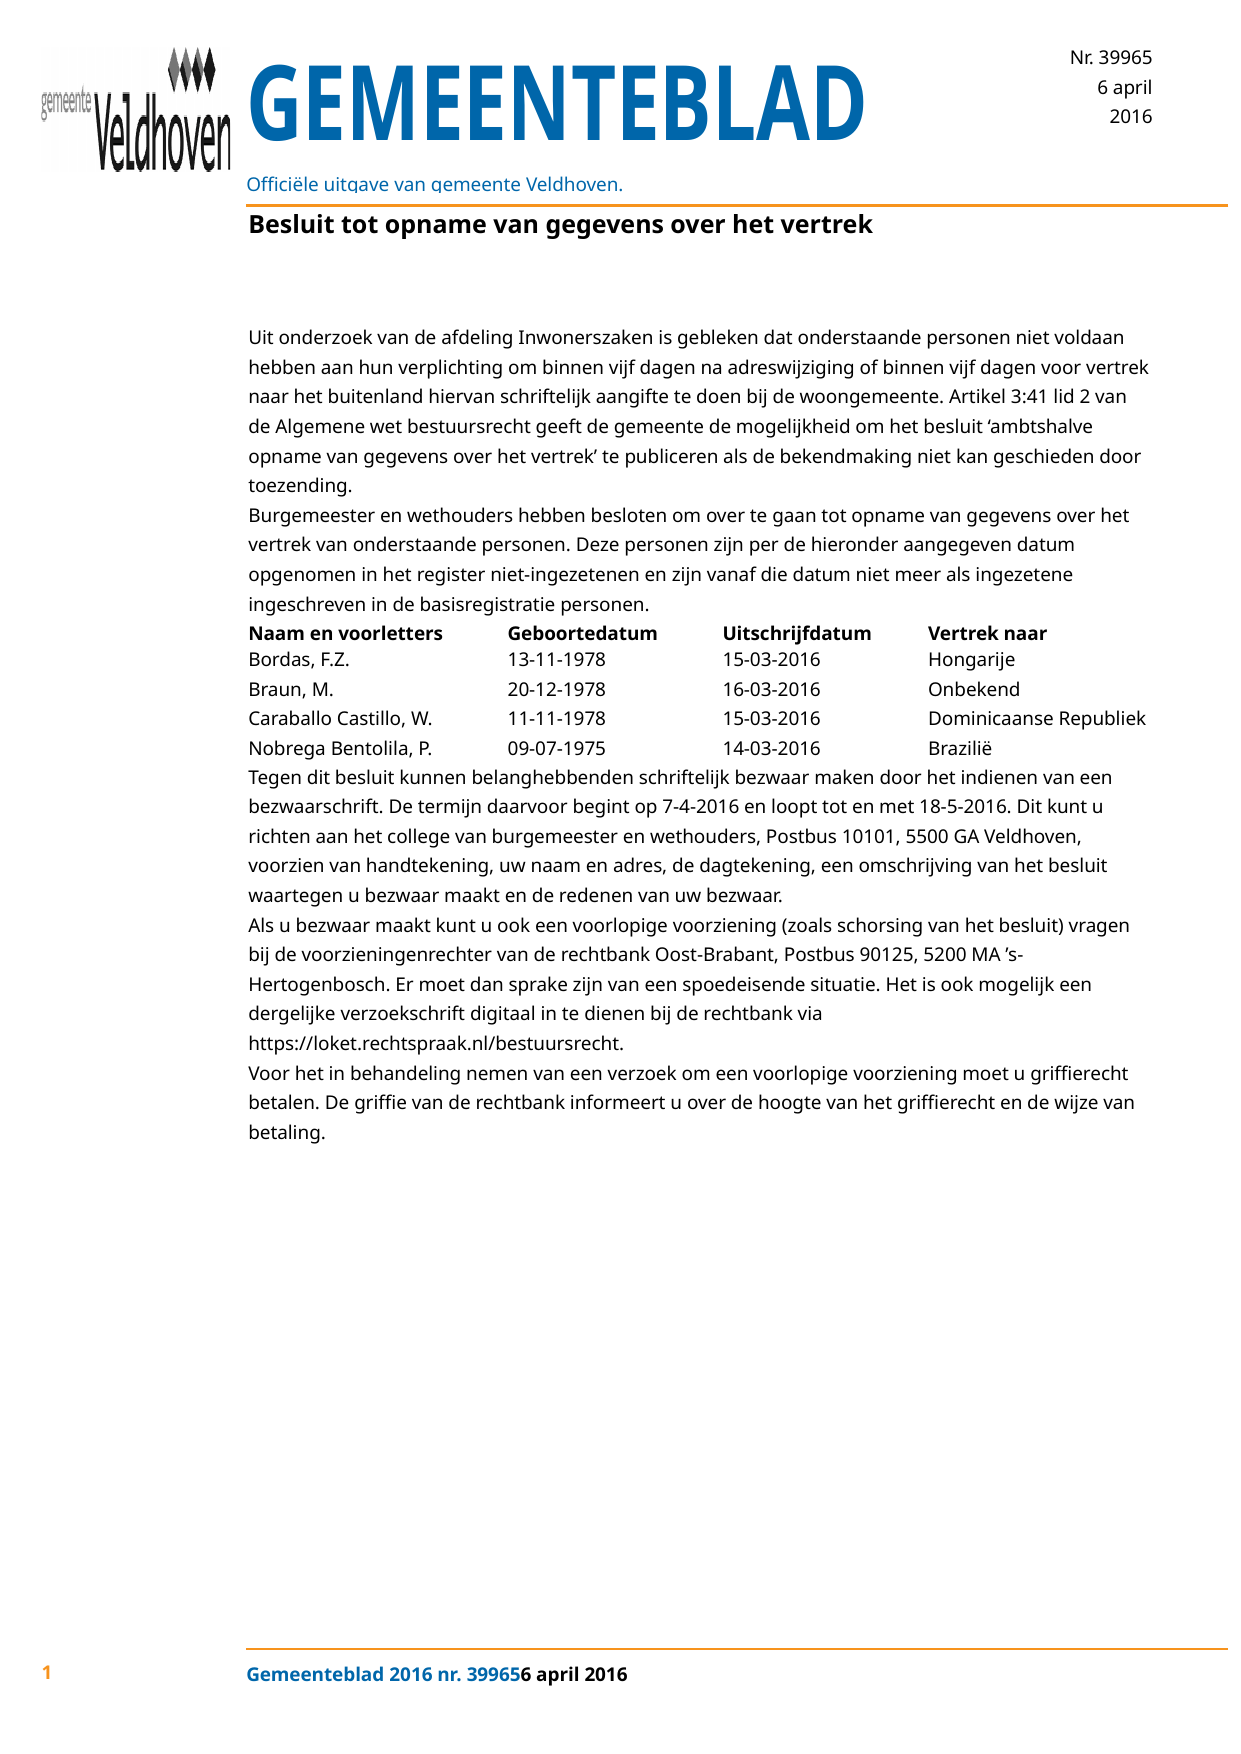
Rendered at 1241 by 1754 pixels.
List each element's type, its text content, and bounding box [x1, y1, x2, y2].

table_cell 13-11-1978 20-12-1978 11-11-1978 09-07-1975 [508, 646, 722, 761]
picture [41, 47, 231, 172]
text Burgemeester en wethouders hebben besloten om over te gaan tot opname van gegevens over het vertrek van onderstaande personen. Deze personen zijn per de hieronder aangegeven datum opgenomen in het register niet-ingezetenen en zijn vanaf die datum niet meer als ingezetene ingeschreven in de basisregistratie personen. [248, 502, 1152, 616]
text Besluit tot opname van gegevens over het vertrek [248, 207, 1152, 241]
table_header Uitschrijfdatum [722, 620, 928, 646]
table_cell Hongarije Onbekend Dominicaanse Republiek Brazilië [928, 646, 1152, 761]
table_header Naam en voorletters [248, 620, 507, 646]
text Uit onderzoek van de afdeling Inwonerszaken is gebleken dat onderstaande personen niet voldaan hebben aan hun verplichting om binnen vijf dagen na adreswijziging of binnen vijf dagen voor vertrek naar het buitenland hiervan schriftelijk aangifte te doen bij de woongemeente. Artikel 3:41 lid 2 van de Algemene wet bestuursrecht geeft de gemeente de mogelijkheid om het besluit ‘ambtshalve opname van gegevens over het vertrek’ te publiceren als de bekendmaking niet kan geschieden door toezending. [248, 324, 1152, 498]
text Als u bezwaar maakt kunt u ook een voorlopige voorziening (zoals schorsing van het besluit) vragen bij de voorzieningenrechter van de rechtbank Oost-Brabant, Postbus 90125, 5200 MA ’s-Hertogenbosch. Er moet dan sprake zijn van een spoedeisende situatie. Het is ook mogelijk een dergelijke verzoekschrift digitaal in te dienen bij de rechtbank via https://loket.rechtspraak.nl/bestuursrecht. [248, 912, 1152, 1056]
text Tegen dit besluit kunnen belanghebbenden schriftelijk bezwaar maken door het indienen van een bezwaarschrift. De termijn daarvoor begint op 7-4-2016 en loopt tot en met 18-5-2016. Dit kunt u richten aan het college van burgemeester en wethouders, Postbus 10101, 5500 GA Veldhoven, voorzien van handtekening, uw naam en adres, de dagtekening, een omschrijving van het besluit waartegen u bezwaar maakt en de redenen van uw bezwaar. [248, 764, 1152, 908]
table_header Geboortedatum [508, 620, 722, 646]
table_header Vertrek naar [928, 620, 1152, 646]
table_cell Bordas, F.Z. Braun, M. Caraballo Castillo, W. Nobrega Bentolila, P. [248, 646, 507, 761]
table_cell 15-03-2016 16-03-2016 15-03-2016 14-03-2016 [722, 646, 928, 761]
text Voor het in behandeling nemen van een verzoek om een voorlopige voorziening moet u griffierecht betalen. De griffie van de rechtbank informeert u over de hoogte van het griffierecht en de wijze van betaling. [248, 1060, 1152, 1144]
